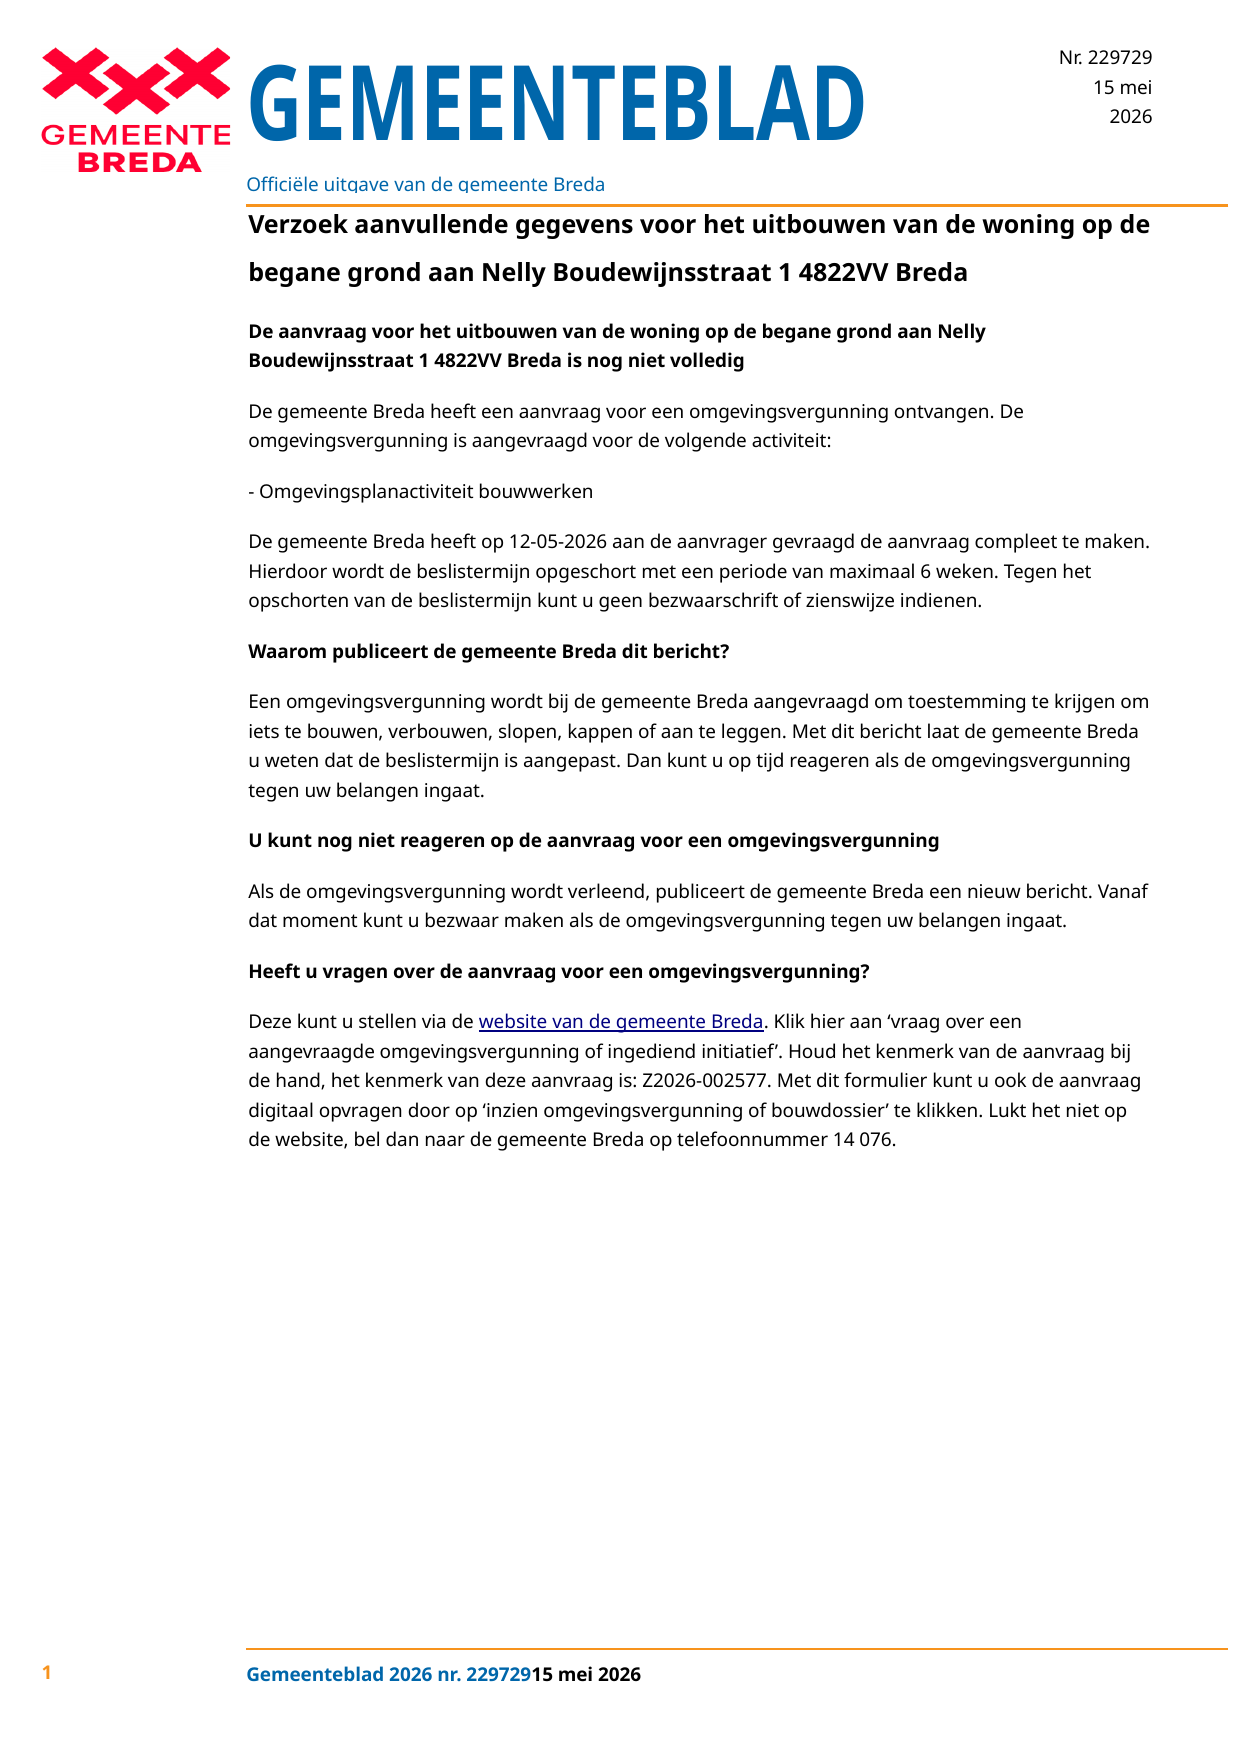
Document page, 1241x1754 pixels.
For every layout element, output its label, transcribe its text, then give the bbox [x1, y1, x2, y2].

text Verzoek aanvullende gegevens voor het uitbouwen van de woning op de begane grond aan Nelly Boudewijnsstraat 1 4822VV Breda [248, 207, 1152, 288]
text De gemeente Breda heeft een aanvraag voor een omgevingsvergunning ontvangen. De omgevingsvergunning is aangevraagd voor de volgende activiteit: [248, 398, 1152, 453]
text De aanvraag voor het uitbouwen van de woning op de begane grond aan Nelly Boudewijnsstraat 1 4822VV Breda is nog niet volledig [248, 318, 1152, 373]
text - Omgevingsplanactiviteit bouwwerken [248, 478, 1152, 504]
text Heeft u vragen over de aanvraag voor een omgevingsvergunning? [248, 958, 1152, 984]
text Deze kunt u stellen via de website van de gemeente Breda. Klik hier aan ‘vraag over een aangevraagde omgevingsvergunning of ingediend initiatief’. Houd het kenmerk van de aanvraag bij de hand, het kenmerk van deze aanvraag is: Z2026-002577. Met dit formulier kunt u ook de aanvraag digitaal opvragen door op ‘inzien omgevingsvergunning of bouwdossier’ te klikken. Lukt het niet op de website, bel dan naar de gemeente Breda op telefoonnummer 14 076. [248, 1008, 1152, 1152]
text Als de omgevingsvergunning wordt verleend, publiceert de gemeente Breda een nieuw bericht. Vanaf dat moment kunt u bezwaar maken als de omgevingsvergunning tegen uw belangen ingaat. [248, 878, 1152, 933]
picture [41, 47, 231, 172]
text De gemeente Breda heeft op 12-05-2026 aan de aanvrager gevraagd de aanvraag compleet te maken. Hierdoor wordt de beslistermijn opgeschort met een periode van maximaal 6 weken. Tegen het opschorten van de beslistermijn kunt u geen bezwaarschrift of zienswijze indienen. [248, 528, 1152, 613]
text Een omgevingsvergunning wordt bij de gemeente Breda aangevraagd om toestemming te krijgen om iets te bouwen, verbouwen, slopen, kappen of aan te leggen. Met dit bericht laat de gemeente Breda u weten dat de beslistermijn is aangepast. Dan kunt u op tijd reageren als de omgevingsvergunning tegen uw belangen ingaat. [248, 688, 1152, 803]
text U kunt nog niet reageren op de aanvraag voor een omgevingsvergunning [248, 827, 1152, 853]
text Waarom publiceert de gemeente Breda dit bericht? [248, 638, 1152, 664]
